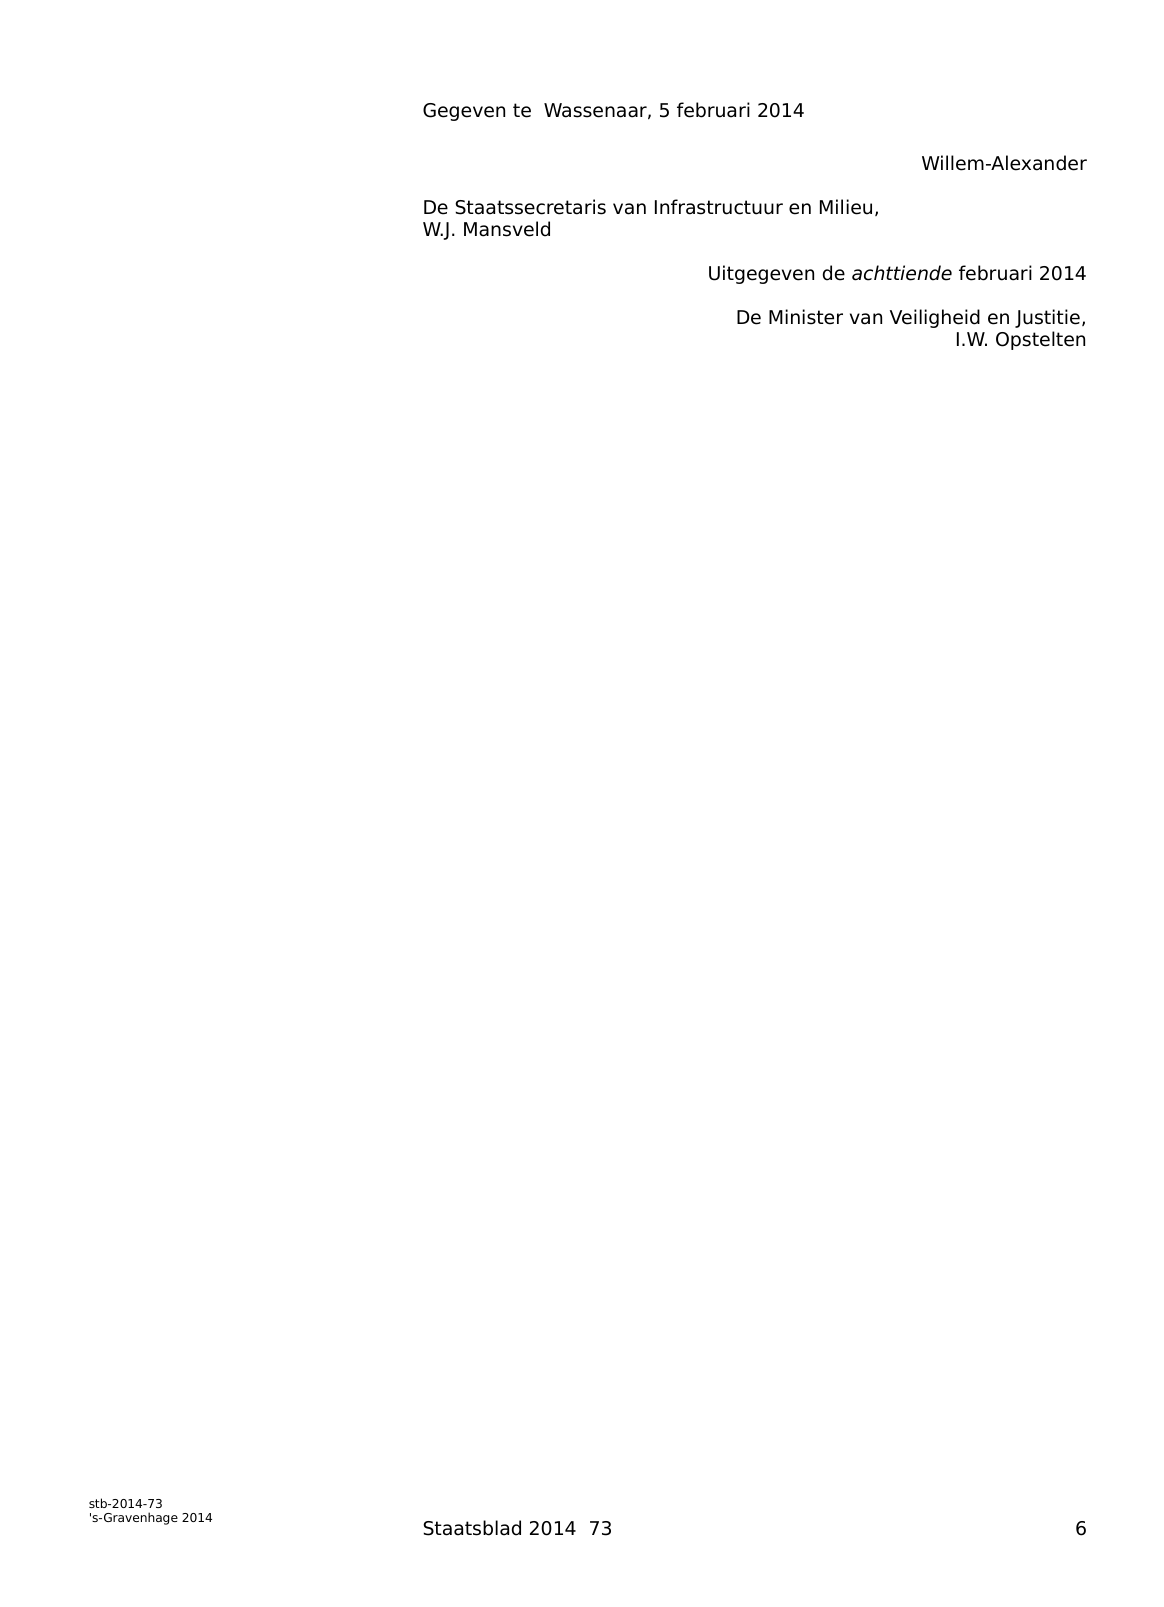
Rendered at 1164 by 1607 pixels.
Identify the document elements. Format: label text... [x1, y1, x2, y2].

text Uitgegeven de achttiende februari 2014 [422, 263, 1087, 285]
text Gegeven te Wassenaar, 5 februari 2014 [422, 100, 1087, 122]
text stb-2014-73 [88, 1497, 323, 1511]
text 's-Gravenhage 2014 [88, 1511, 323, 1525]
text Willem-Alexander [422, 152, 1087, 174]
text De Minister van Veiligheid en Justitie, I.W. Opstelten [422, 307, 1087, 351]
text De Staatssecretaris van Infrastructuur en Milieu, W.J. Mansveld [422, 197, 1087, 241]
